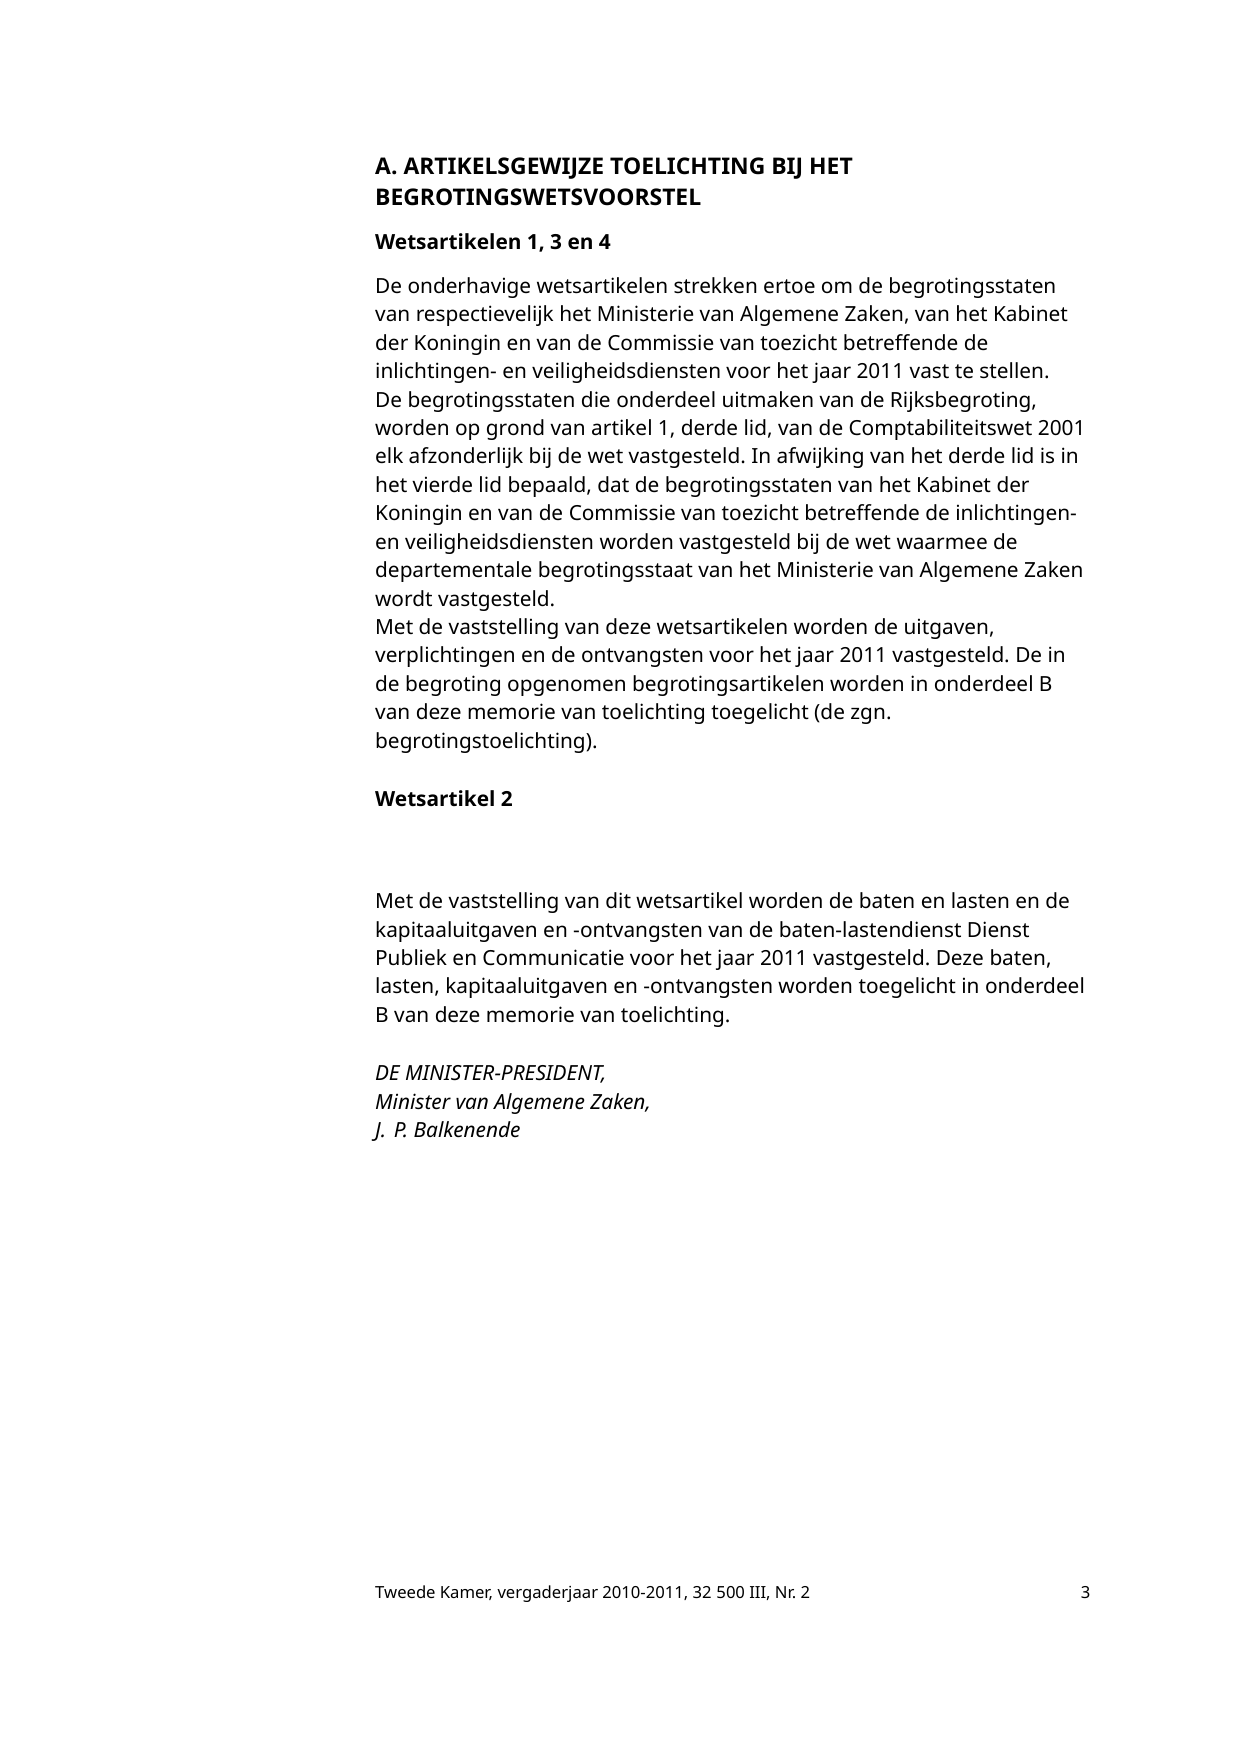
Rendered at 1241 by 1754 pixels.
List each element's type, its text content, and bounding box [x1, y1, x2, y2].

text Wetsartikelen 1, 3 en 4 [375, 227, 1090, 256]
text De begrotingsstaten die onderdeel uitmaken van de Rijksbegroting, worden op grond van artikel 1, derde lid, van de Comptabiliteitswet 2001 elk afzonderlijk bij de wet vastgesteld. In afwijking van het derde lid is in het vierde lid bepaald, dat de begrotingsstaten van het Kabinet der Koningin en van de Commissie van toezicht betreffende de inlichtingen- en veiligheidsdiensten worden vastgesteld bij de wet waarmee de departementale begrotingsstaat van het Ministerie van Algemene Zaken wordt vastgesteld. [375, 385, 1090, 612]
subtitle A. ARTIKELSGEWIJZE TOELICHTING BIJ HET BEGROTINGSWETSVOORSTEL [375, 150, 1090, 212]
text Minister van Algemene Zaken, [375, 1087, 1090, 1115]
text De onderhavige wetsartikelen strekken ertoe om de begrotingsstaten van respectievelijk het Ministerie van Algemene Zaken, van het Kabinet der Koningin en van de Commissie van toezicht betreffende de inlichtingen- en veiligheidsdiensten voor het jaar 2011 vast te stellen. [375, 271, 1090, 385]
text J. P. Balkenende [375, 1115, 1090, 1144]
text DE MINISTER-PRESIDENT, [375, 1058, 1090, 1087]
text Met de vaststelling van dit wetsartikel worden de baten en lasten en de kapitaaluitgaven en -ontvangsten van de baten-lastendienst Dienst Publiek en Communicatie voor het jaar 2011 vastgesteld. Deze baten, lasten, kapitaaluitgaven en -ontvangsten worden toegelicht in onderdeel B van deze memorie van toelichting. [375, 886, 1090, 1028]
text Wetsartikel 2 [375, 784, 1090, 813]
text Met de vaststelling van deze wetsartikelen worden de uitgaven, verplichtingen en de ontvangsten voor het jaar 2011 vastgesteld. De in de begroting opgenomen begrotingsartikelen worden in onderdeel B van deze memorie van toelichting toegelicht (de zgn. begrotingstoelichting). [375, 612, 1090, 754]
